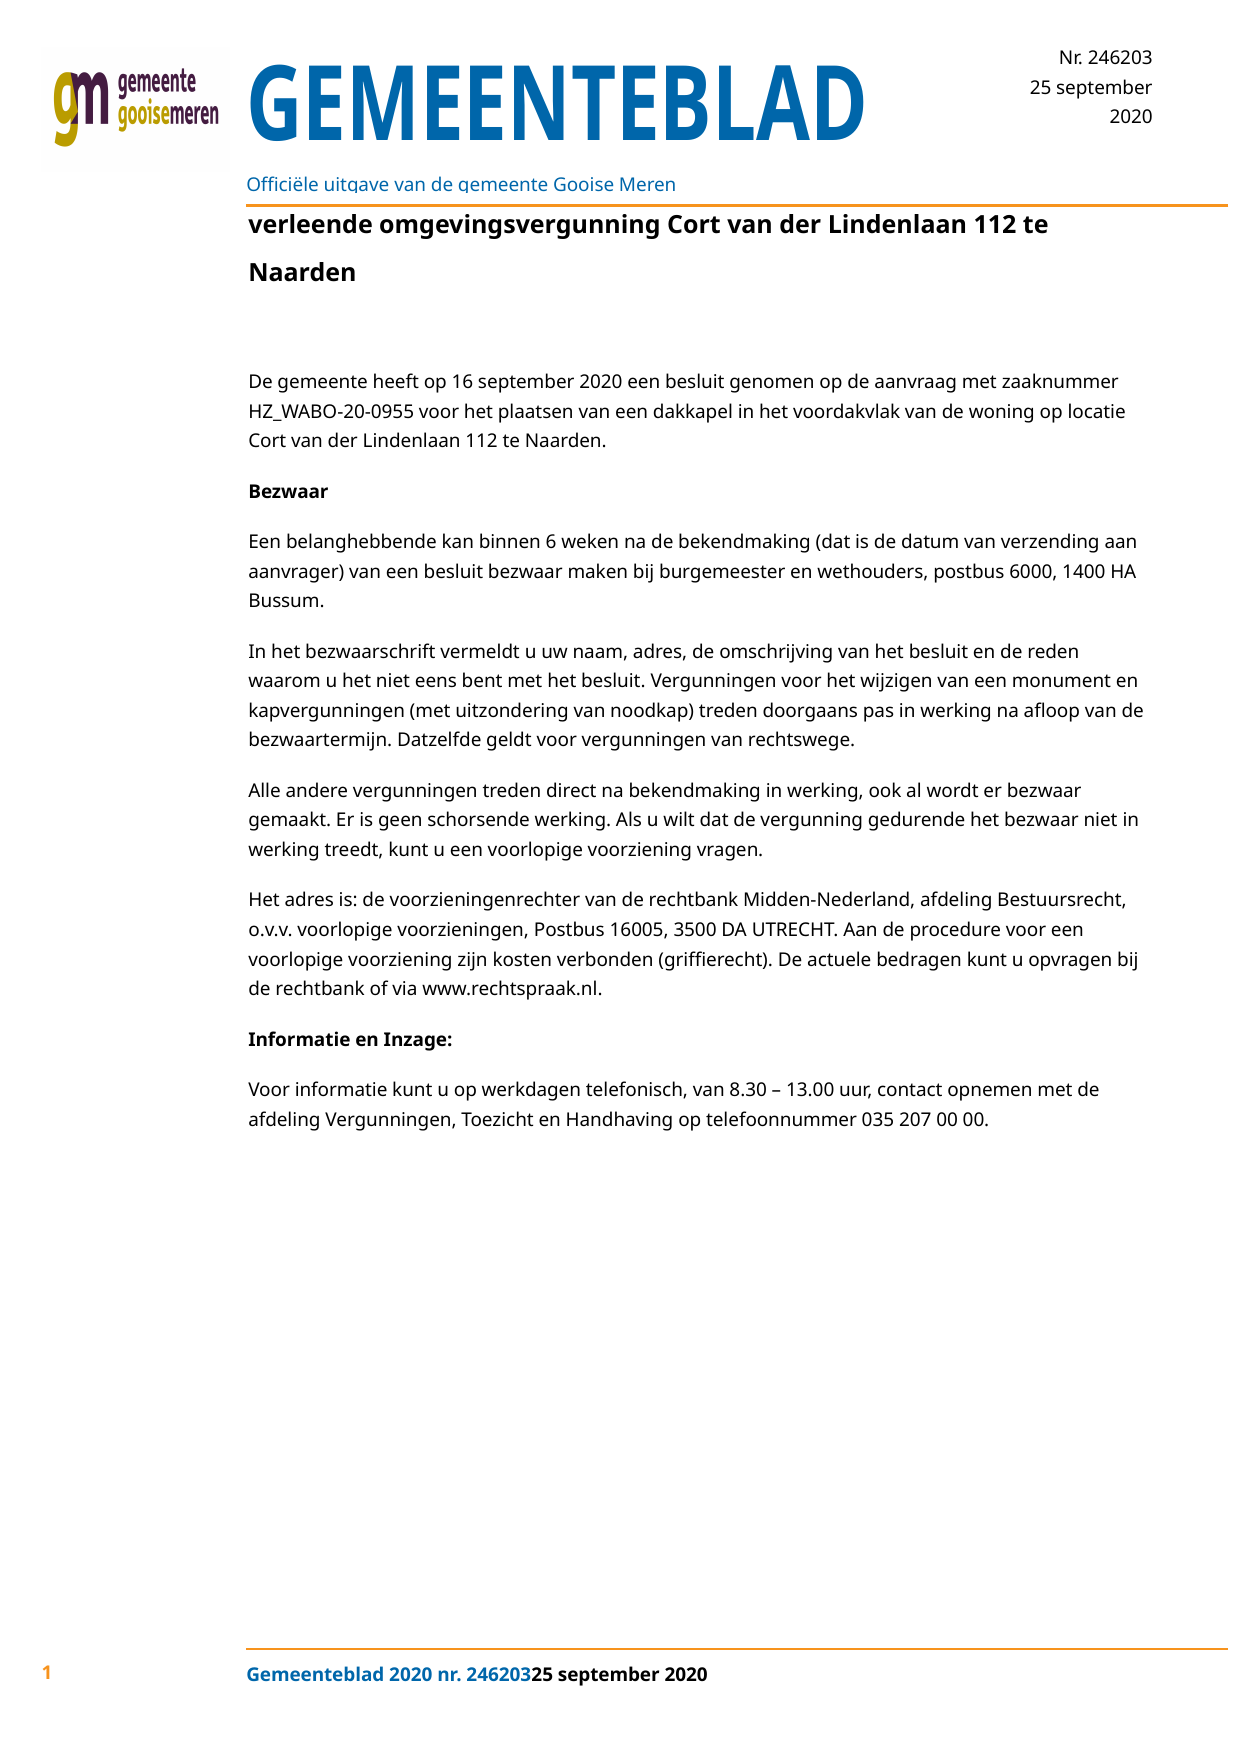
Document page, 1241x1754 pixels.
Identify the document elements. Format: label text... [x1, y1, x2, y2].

text De gemeente heeft op 16 september 2020 een besluit genomen op de aanvraag met zaaknummer HZ_WABO-20-0955 voor het plaatsen van een dakkapel in het voordakvlak van de woning op locatie Cort van der Lindenlaan 112 te Naarden. [248, 368, 1152, 453]
text verleende omgevingsvergunning Cort van der Lindenlaan 112 te Naarden [248, 207, 1152, 288]
text Informatie en Inzage: [248, 1026, 1152, 1052]
text Een belanghebbende kan binnen 6 weken na de bekendmaking (dat is de datum van verzending aan aanvrager) van een besluit bezwaar maken bij burgemeester en wethouders, postbus 6000, 1400 HA Bussum. [248, 528, 1152, 613]
text Voor informatie kunt u op werkdagen telefonisch, van 8.30 – 13.00 uur, contact opnemen met de afdeling Vergunningen, Toezicht en Handhaving op telefoonnummer 035 207 00 00. [248, 1076, 1152, 1132]
text Bezwaar [248, 478, 1152, 504]
text Alle andere vergunningen treden direct na bekendmaking in werking, ook al wordt er bezwaar gemaakt. Er is geen schorsende werking. Als u wilt dat de vergunning gedurende het bezwaar niet in werking treedt, kunt u een voorlopige voorziening vragen. [248, 777, 1152, 862]
picture [41, 47, 231, 172]
text Het adres is: de voorzieningenrechter van de rechtbank Midden-Nederland, afdeling Bestuursrecht, o.v.v. voorlopige voorzieningen, Postbus 16005, 3500 DA UTRECHT. Aan de procedure voor een voorlopige voorziening zijn kosten verbonden (griffierecht). De actuele bedragen kunt u opvragen bij de rechtbank of via www.rechtspraak.nl. [248, 887, 1152, 1001]
text In het bezwaarschrift vermeldt u uw naam, adres, de omschrijving van het besluit en de reden waarom u het niet eens bent met het besluit. Vergunningen voor het wijzigen van een monument en kapvergunningen (met uitzondering van noodkap) treden doorgaans pas in werking na afloop van de bezwaartermijn. Datzelfde geldt voor vergunningen van rechtswege. [248, 638, 1152, 752]
